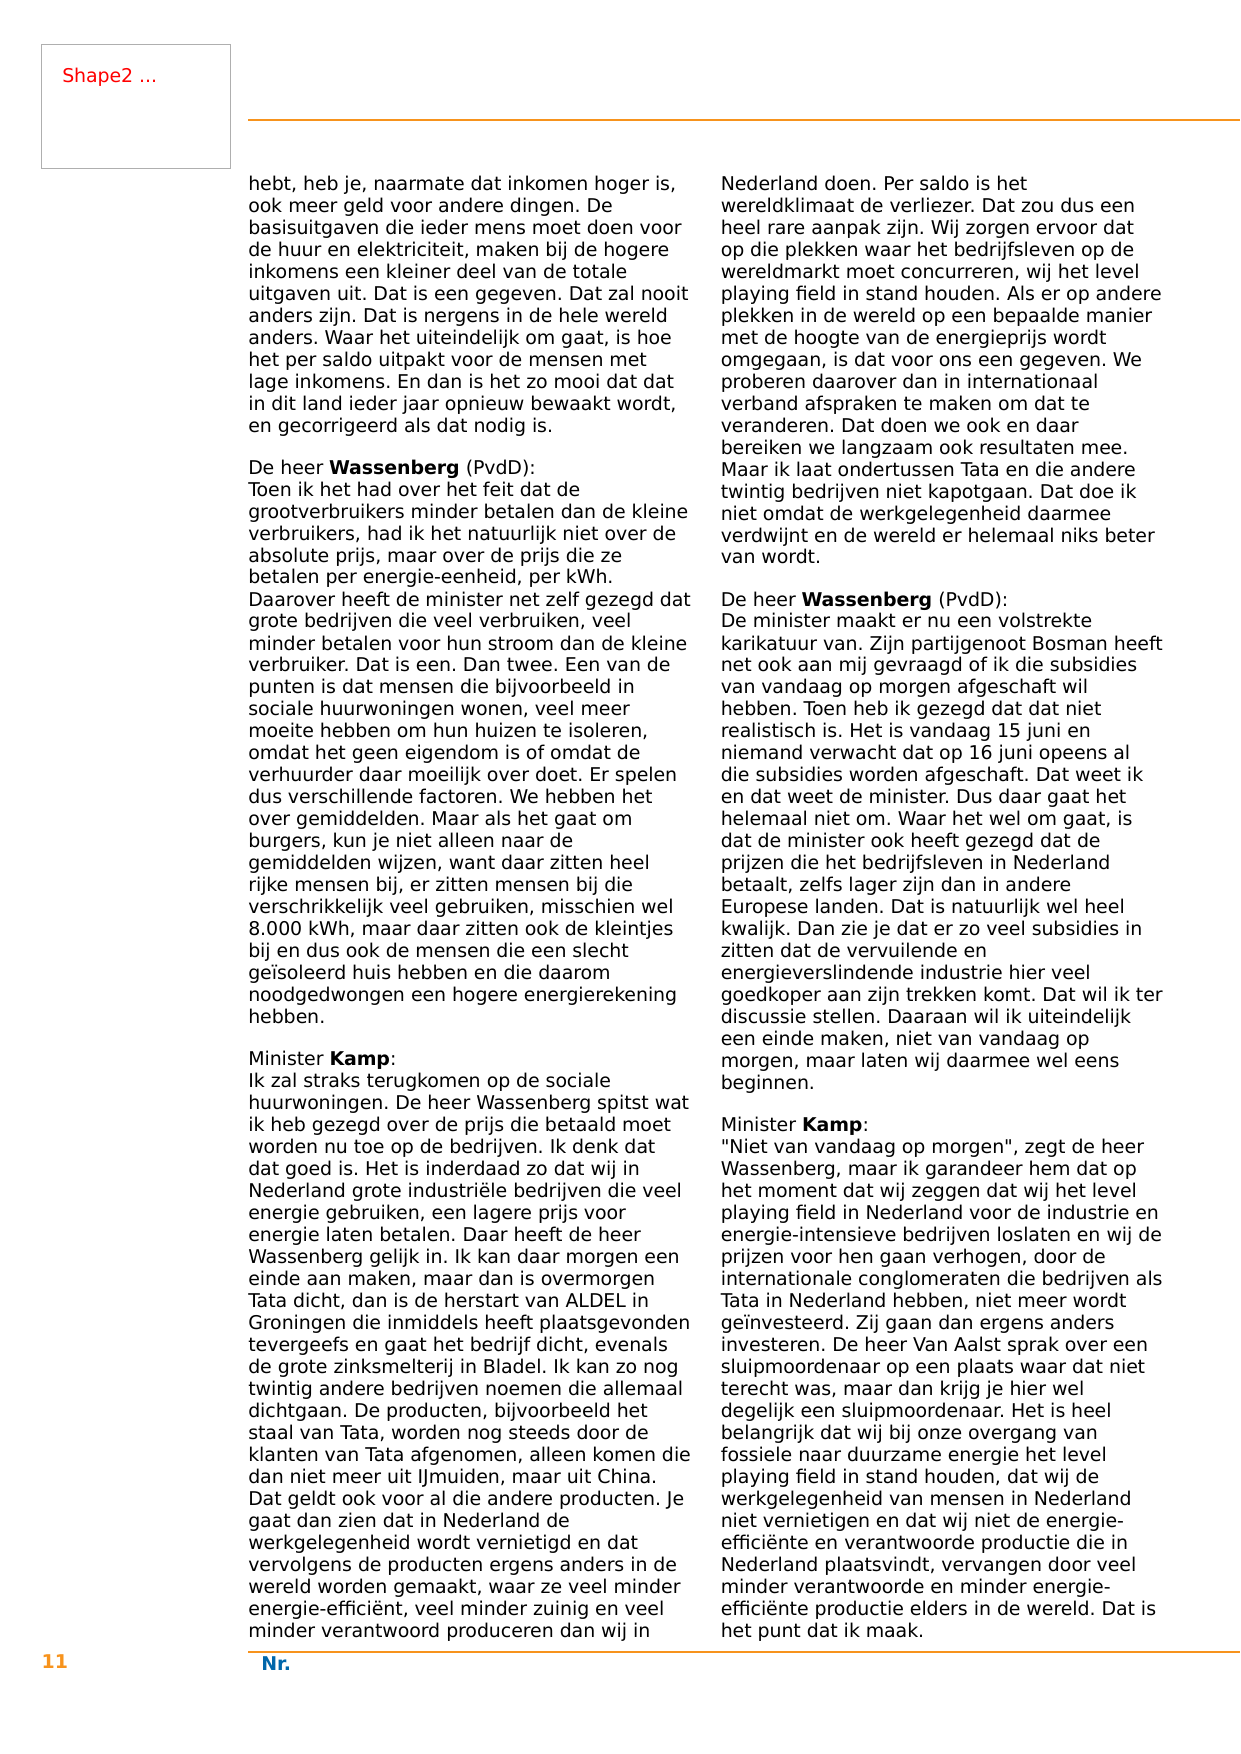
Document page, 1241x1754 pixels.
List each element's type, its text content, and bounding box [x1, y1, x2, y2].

text Nederland doen. Per saldo is het wereldklimaat de verliezer. Dat zou dus een heel rare aanpak zijn. Wij zorgen ervoor dat op die plekken waar het bedrijfsleven op de wereldmarkt moet concurreren, wij het level playing field in stand houden. Als er op andere plekken in de wereld op een bepaalde manier met de hoogte van de energieprijs wordt omgegaan, is dat voor ons een gegeven. We proberen daarover dan in internationaal verband afspraken te maken om dat te veranderen. Dat doen we ook en daar bereiken we langzaam ook resultaten mee. Maar ik laat ondertussen Tata en die andere twintig bedrijven niet kapotgaan. Dat doe ik niet omdat de werkgelegenheid daarmee verdwijnt en de wereld er helemaal niks beter van wordt. [721, 173, 1163, 568]
text hebt, heb je, naarmate dat inkomen hoger is, ook meer geld voor andere dingen. De basisuitgaven die ieder mens moet doen voor de huur en elektriciteit, maken bij de hogere inkomens een kleiner deel van de totale uitgaven uit. Dat is een gegeven. Dat zal nooit anders zijn. Dat is nergens in de hele wereld anders. Waar het uiteindelijk om gaat, is hoe het per saldo uitpakt voor de mensen met lage inkomens. En dan is het zo mooi dat dat in dit land ieder jaar opnieuw bewaakt wordt, en gecorrigeerd als dat nodig is. [248, 173, 691, 437]
text Minister Kamp: [721, 1114, 1163, 1136]
text De minister maakt er nu een volstrekte karikatuur van. Zijn partijgenoot Bosman heeft net ook aan mij gevraagd of ik die subsidies van vandaag op morgen afgeschaft wil hebben. Toen heb ik gezegd dat dat niet realistisch is. Het is vandaag 15 juni en niemand verwacht dat op 16 juni opeens al die subsidies worden afgeschaft. Dat weet ik en dat weet de minister. Dus daar gaat het helemaal niet om. Waar het wel om gaat, is dat de minister ook heeft gezegd dat de prijzen die het bedrijfsleven in Nederland betaalt, zelfs lager zijn dan in andere Europese landen. Dat is natuurlijk wel heel kwalijk. Dan zie je dat er zo veel subsidies in zitten dat de vervuilende en energieverslindende industrie hier veel goedkoper aan zijn trekken komt. Dat wil ik ter discussie stellen. Daaraan wil ik uiteindelijk een einde maken, niet van vandaag op morgen, maar laten wij daarmee wel eens beginnen. [721, 610, 1163, 1094]
text "Niet van vandaag op morgen", zegt de heer Wassenberg, maar ik garandeer hem dat op het moment dat wij zeggen dat wij het level playing field in Nederland voor de industrie en energie-intensieve bedrijven loslaten en wij de prijzen voor hen gaan verhogen, door de internationale conglomeraten die bedrijven als Tata in Nederland hebben, niet meer wordt geïnvesteerd. Zij gaan dan ergens anders investeren. De heer Van Aalst sprak over een sluipmoordenaar op een plaats waar dat niet terecht was, maar dan krijg je hier wel degelijk een sluipmoordenaar. Het is heel belangrijk dat wij bij onze overgang van fossiele naar duurzame energie het level playing field in stand houden, dat wij de werkgelegenheid van mensen in Nederland niet vernietigen en dat wij niet de energie-efficiënte en verantwoorde productie die in Nederland plaatsvindt, vervangen door veel minder verantwoorde en minder energie-efficiënte productie elders in de wereld. Dat is het punt dat ik maak. [721, 1136, 1163, 1641]
text Minister Kamp: [248, 1048, 691, 1070]
text De heer Wassenberg (PvdD): [248, 457, 691, 478]
text Toen ik het had over het feit dat de grootverbruikers minder betalen dan de kleine verbruikers, had ik het natuurlijk niet over de absolute prijs, maar over de prijs die ze betalen per energie-eenheid, per kWh. Daarover heeft de minister net zelf gezegd dat grote bedrijven die veel verbruiken, veel minder betalen voor hun stroom dan de kleine verbruiker. Dat is een. Dan twee. Een van de punten is dat mensen die bijvoorbeeld in sociale huurwoningen wonen, veel meer moeite hebben om hun huizen te isoleren, omdat het geen eigendom is of omdat de verhuurder daar moeilijk over doet. Er spelen dus verschillende factoren. We hebben het over gemiddelden. Maar als het gaat om burgers, kun je niet alleen naar de gemiddelden wijzen, want daar zitten heel rijke mensen bij, er zitten mensen bij die verschrikkelijk veel gebruiken, misschien wel 8.000 kWh, maar daar zitten ook de kleintjes bij en dus ook de mensen die een slecht geïsoleerd huis hebben en die daarom noodgedwongen een hogere energierekening hebben. [248, 478, 691, 1028]
text Ik zal straks terugkomen op de sociale huurwoningen. De heer Wassenberg spitst wat ik heb gezegd over de prijs die betaald moet worden nu toe op de bedrijven. Ik denk dat dat goed is. Het is inderdaad zo dat wij in Nederland grote industriële bedrijven die veel energie gebruiken, een lagere prijs voor energie laten betalen. Daar heeft de heer Wassenberg gelijk in. Ik kan daar morgen een einde aan maken, maar dan is overmorgen Tata dicht, dan is de herstart van ALDEL in Groningen die inmiddels heeft plaatsgevonden tevergeefs en gaat het bedrijf dicht, evenals de grote zinksmelterij in Bladel. Ik kan zo nog twintig andere bedrijven noemen die allemaal dichtgaan. De producten, bijvoorbeeld het staal van Tata, worden nog steeds door de klanten van Tata afgenomen, alleen komen die dan niet meer uit IJmuiden, maar uit China. Dat geldt ook voor al die andere producten. Je gaat dan zien dat in Nederland de werkgelegenheid wordt vernietigd en dat vervolgens de producten ergens anders in de wereld worden gemaakt, waar ze veel minder energie-efficiënt, veel minder zuinig en veel minder verantwoord produceren dan wij in [248, 1070, 691, 1641]
text De heer Wassenberg (PvdD): [721, 588, 1163, 610]
